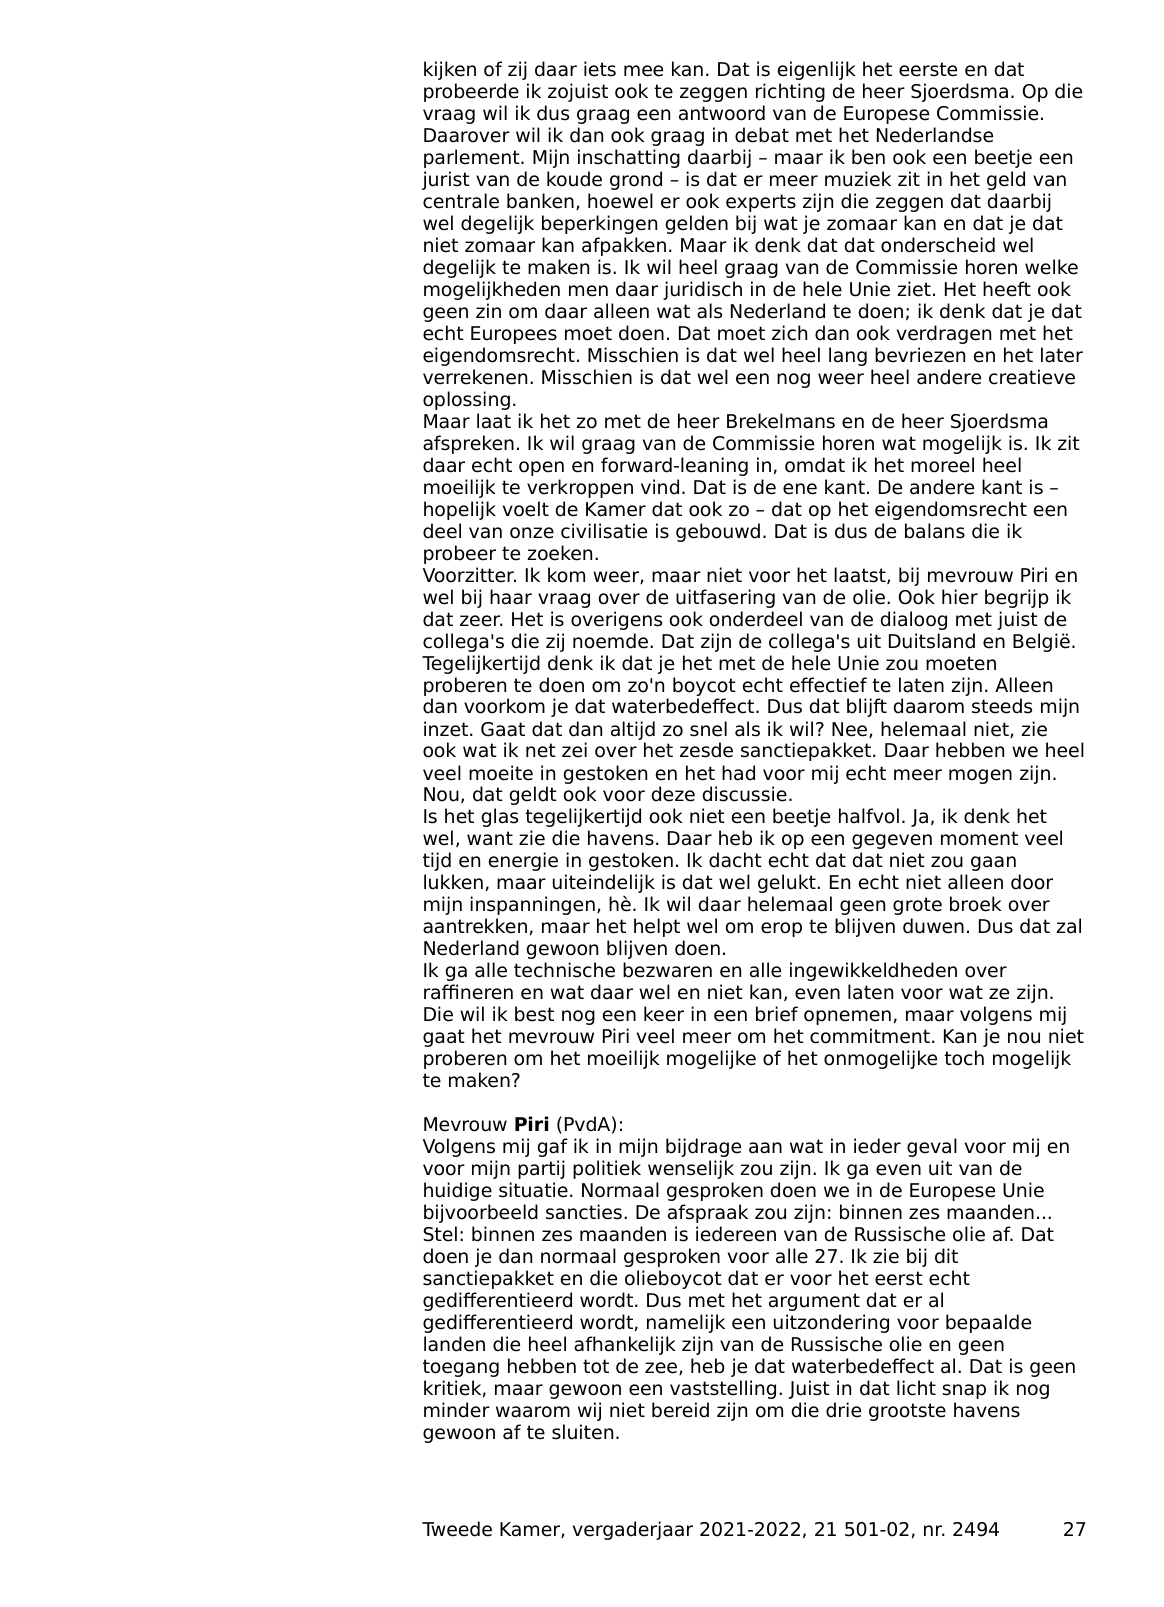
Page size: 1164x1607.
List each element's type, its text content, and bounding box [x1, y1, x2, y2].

text kijken of zij daar iets mee kan. Dat is eigenlijk het eerste en dat probeerde ik zojuist ook te zeggen richting de heer Sjoerdsma. Op die vraag wil ik dus graag een antwoord van de Europese Commissie. Daarover wil ik dan ook graag in debat met het Nederlandse parlement. Mijn inschatting daarbij – maar ik ben ook een beetje een jurist van de koude grond – is dat er meer muziek zit in het geld van centrale banken, hoewel er ook experts zijn die zeggen dat daarbij wel degelijk beperkingen gelden bij wat je zomaar kan en dat je dat niet zomaar kan afpakken. Maar ik denk dat dat onderscheid wel degelijk te maken is. Ik wil heel graag van de Commissie horen welke mogelijkheden men daar juridisch in de hele Unie ziet. Het heeft ook geen zin om daar alleen wat als Nederland te doen; ik denk dat je dat echt Europees moet doen. Dat moet zich dan ook verdragen met het eigendomsrecht. Misschien is dat wel heel lang bevriezen en het later verrekenen. Misschien is dat wel een nog weer heel andere creatieve oplossing. [422, 59, 1087, 411]
text Maar laat ik het zo met de heer Brekelmans en de heer Sjoerdsma afspreken. Ik wil graag van de Commissie horen wat mogelijk is. Ik zit daar echt open en forward-leaning in, omdat ik het moreel heel moeilijk te verkroppen vind. Dat is de ene kant. De andere kant is – hopelijk voelt de Kamer dat ook zo – dat op het eigendomsrecht een deel van onze civilisatie is gebouwd. Dat is dus de balans die ik probeer te zoeken. [422, 411, 1087, 564]
text Voorzitter. Ik kom weer, maar niet voor het laatst, bij mevrouw Piri en wel bij haar vraag over de uitfasering van de olie. Ook hier begrijp ik dat zeer. Het is overigens ook onderdeel van de dialoog met juist de collega's die zij noemde. Dat zijn de collega's uit Duitsland en België. Tegelijkertijd denk ik dat je het met de hele Unie zou moeten proberen te doen om zo'n boycot echt effectief te laten zijn. Alleen dan voorkom je dat waterbedeffect. Dus dat blijft daarom steeds mijn inzet. Gaat dat dan altijd zo snel als ik wil? Nee, helemaal niet, zie ook wat ik net zei over het zesde sanctiepakket. Daar hebben we heel veel moeite in gestoken en het had voor mij echt meer mogen zijn. Nou, dat geldt ook voor deze discussie. [422, 564, 1087, 806]
text Mevrouw Piri (PvdA): [422, 1114, 1087, 1136]
text Volgens mij gaf ik in mijn bijdrage aan wat in ieder geval voor mij en voor mijn partij politiek wenselijk zou zijn. Ik ga even uit van de huidige situatie. Normaal gesproken doen we in de Europese Unie bijvoorbeeld sancties. De afspraak zou zijn: binnen zes maanden... Stel: binnen zes maanden is iedereen van de Russische olie af. Dat doen je dan normaal gesproken voor alle 27. Ik zie bij dit sanctiepakket en die olieboycot dat er voor het eerst echt gedifferentieerd wordt. Dus met het argument dat er al gedifferentieerd wordt, namelijk een uitzondering voor bepaalde landen die heel afhankelijk zijn van de Russische olie en geen toegang hebben tot de zee, heb je dat waterbedeffect al. Dat is geen kritiek, maar gewoon een vaststelling. Juist in dat licht snap ik nog minder waarom wij niet bereid zijn om die drie grootste havens gewoon af te sluiten. [422, 1136, 1087, 1444]
text Ik ga alle technische bezwaren en alle ingewikkeldheden over raffineren en wat daar wel en niet kan, even laten voor wat ze zijn. Die wil ik best nog een keer in een brief opnemen, maar volgens mij gaat het mevrouw Piri veel meer om het commitment. Kan je nou niet proberen om het moeilijk mogelijke of het onmogelijke toch mogelijk te maken? [422, 960, 1087, 1092]
text Is het glas tegelijkertijd ook niet een beetje halfvol. Ja, ik denk het wel, want zie die havens. Daar heb ik op een gegeven moment veel tijd en energie in gestoken. Ik dacht echt dat dat niet zou gaan lukken, maar uiteindelijk is dat wel gelukt. En echt niet alleen door mijn inspanningen, hè. Ik wil daar helemaal geen grote broek over aantrekken, maar het helpt wel om erop te blijven duwen. Dus dat zal Nederland gewoon blijven doen. [422, 806, 1087, 960]
